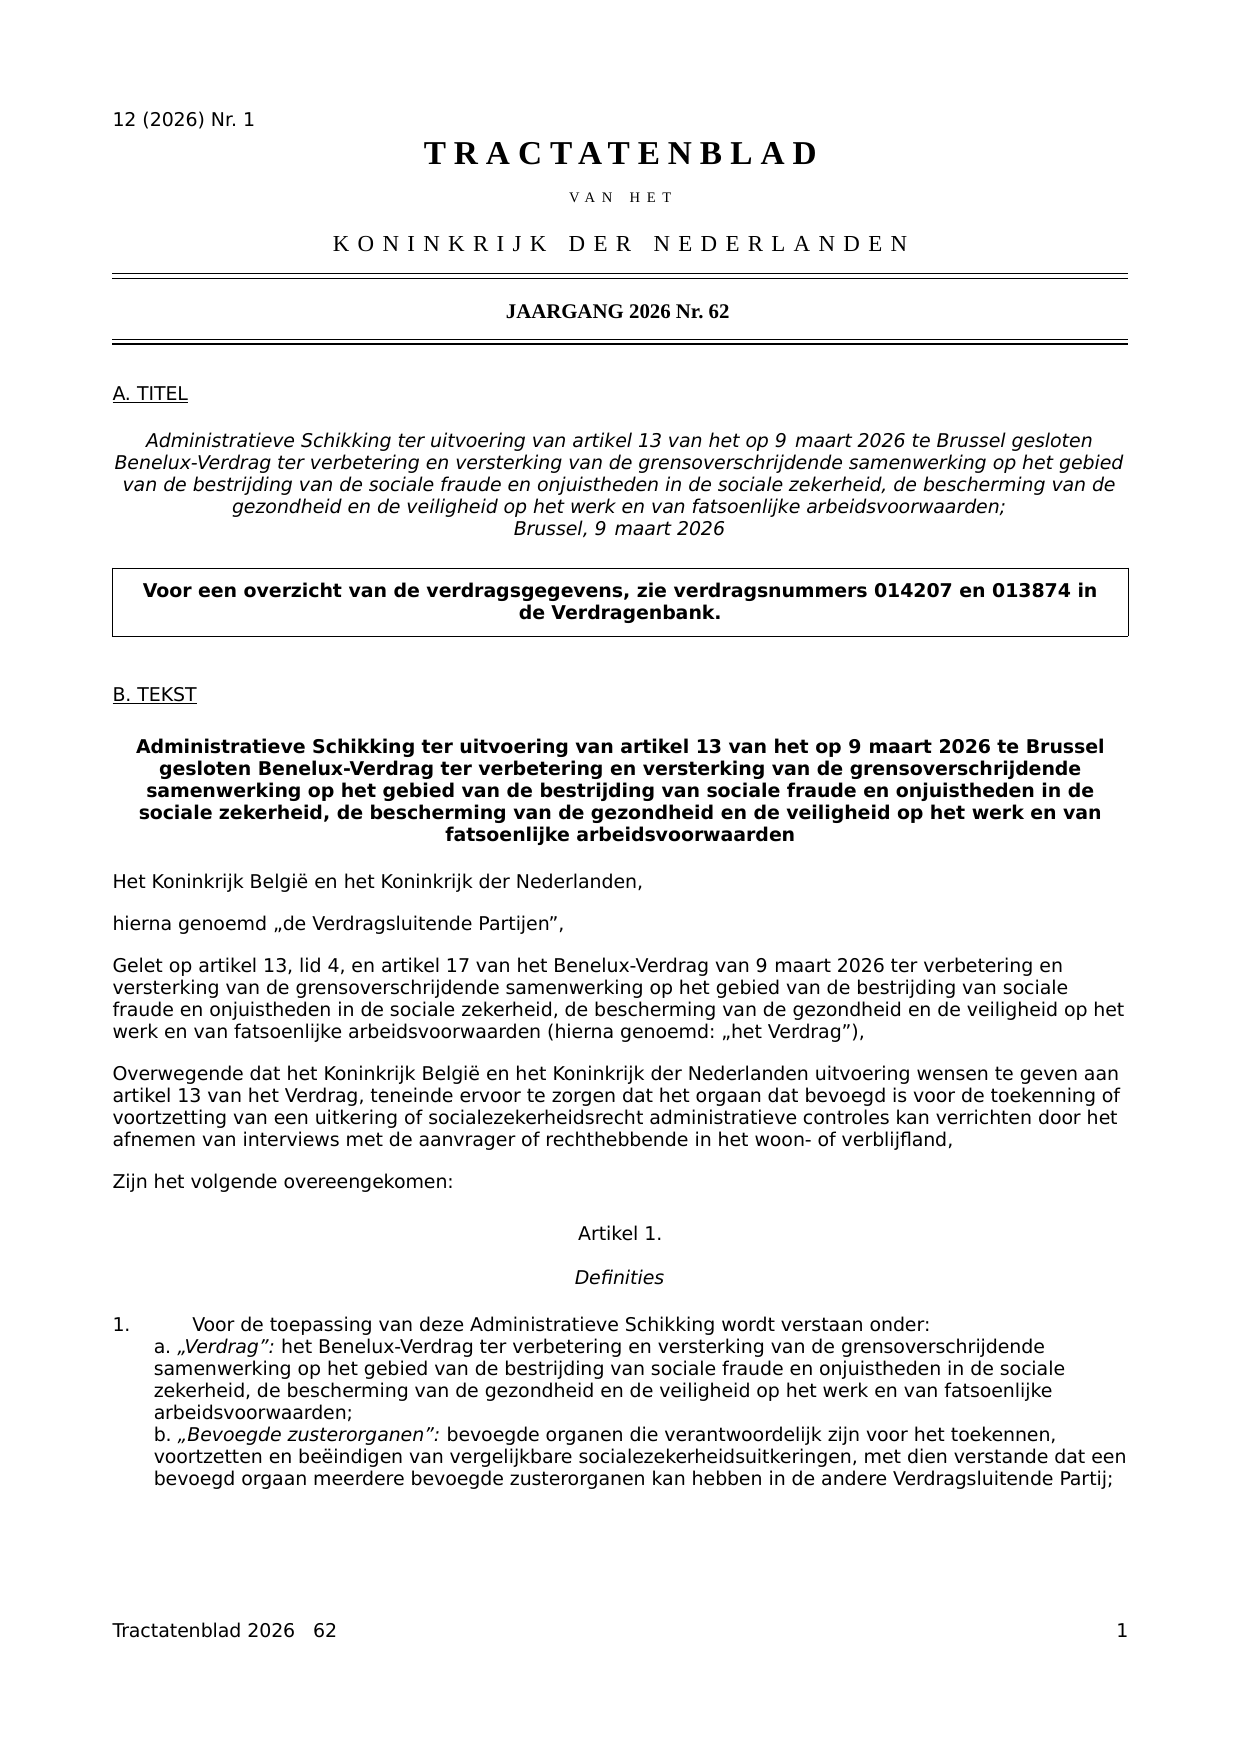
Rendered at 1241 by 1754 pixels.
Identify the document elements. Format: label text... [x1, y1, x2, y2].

subtitle B. TEKST [112, 684, 1128, 706]
text a. „Verdrag”: het Benelux-Verdrag ter verbetering en versterking van de grensoverschrijdende samenwerking op het gebied van de bestrijding van sociale fraude en onjuistheden in de sociale zekerheid, de bescherming van de gezondheid en de veiligheid op het werk en van fatsoenlijke arbeidsvoorwaarden; [153, 1336, 1128, 1423]
text Het Koninkrijk België en het Koninkrijk der Nederlanden, [112, 871, 1128, 893]
text VAN HET [112, 189, 1128, 206]
text Overwegende dat het Koninkrijk België en het Koninkrijk der Nederlanden uitvoering wensen te geven aan artikel 13 van het Verdrag, teneinde ervoor te zorgen dat het orgaan dat bevoegd is voor de toekenning of voortzetting van een uitkering of socialezekerheidsrecht administratieve controles kan verrichten door het afnemen van interviews met de aanvrager of rechthebbende in het woon- of verblijfland, [112, 1063, 1128, 1151]
text TRACTATENBLAD [112, 133, 1128, 172]
text 12 (2026) Nr. 1 [112, 109, 1128, 131]
text KONINKRIJK DER NEDERLANDEN [112, 229, 1128, 256]
text JAARGANG 2026 Nr. 62 [112, 299, 1128, 323]
text Brussel, 9 maart 2026 [112, 518, 1128, 540]
text Zijn het volgende overeengekomen: [112, 1171, 1128, 1193]
subtitle A. TITEL [112, 383, 1128, 405]
text 1. Voor de toepassing van deze Administratieve Schikking wordt verstaan onder: [112, 1314, 1128, 1336]
text Administratieve Schikking ter uitvoering van artikel 13 van het op 9 maart 2026 te Brussel gesloten Benelux-Verdrag ter verbetering en versterking van de grensoverschrijdende samenwerking op het gebied van de bestrijding van de sociale fraude en onjuistheden in de sociale zekerheid, de bescherming van de gezondheid en de veiligheid op het werk en van fatsoenlijke arbeidsvoorwaarden; [112, 430, 1128, 518]
text b. „Bevoegde zusterorganen”: bevoegde organen die verantwoordelijk zijn voor het toekennen, voortzetten en beëindigen van vergelijkbare socialezekerheidsuitkeringen, met dien verstande dat een bevoegd orgaan meerdere bevoegde zusterorganen kan hebben in de andere Verdragsluitende Partij; [153, 1423, 1128, 1489]
text Gelet op artikel 13, lid 4, en artikel 17 van het Benelux-Verdrag van 9 maart 2026 ter verbetering en versterking van de grensoverschrijdende samenwerking op het gebied van de bestrijding van sociale fraude en onjuistheden in de sociale zekerheid, de bescherming van de gezondheid en de veiligheid op het werk en van fatsoenlijke arbeidsvoorwaarden (hierna genoemd: „het Verdrag”), [112, 955, 1128, 1043]
subtitle Administratieve Schikking ter uitvoering van artikel 13 van het op 9 maart 2026 te Brussel gesloten Benelux-Verdrag ter verbetering en versterking van de grensoverschrijdende samenwerking op het gebied van de bestrijding van sociale fraude en onjuistheden in de sociale zekerheid, de bescherming van de gezondheid en de veiligheid op het werk en van fatsoenlijke arbeidsvoorwaarden [112, 736, 1128, 846]
subtitle Artikel 1. Definities [112, 1223, 1128, 1289]
text hierna genoemd „de Verdragsluitende Partijen”, [112, 913, 1128, 935]
